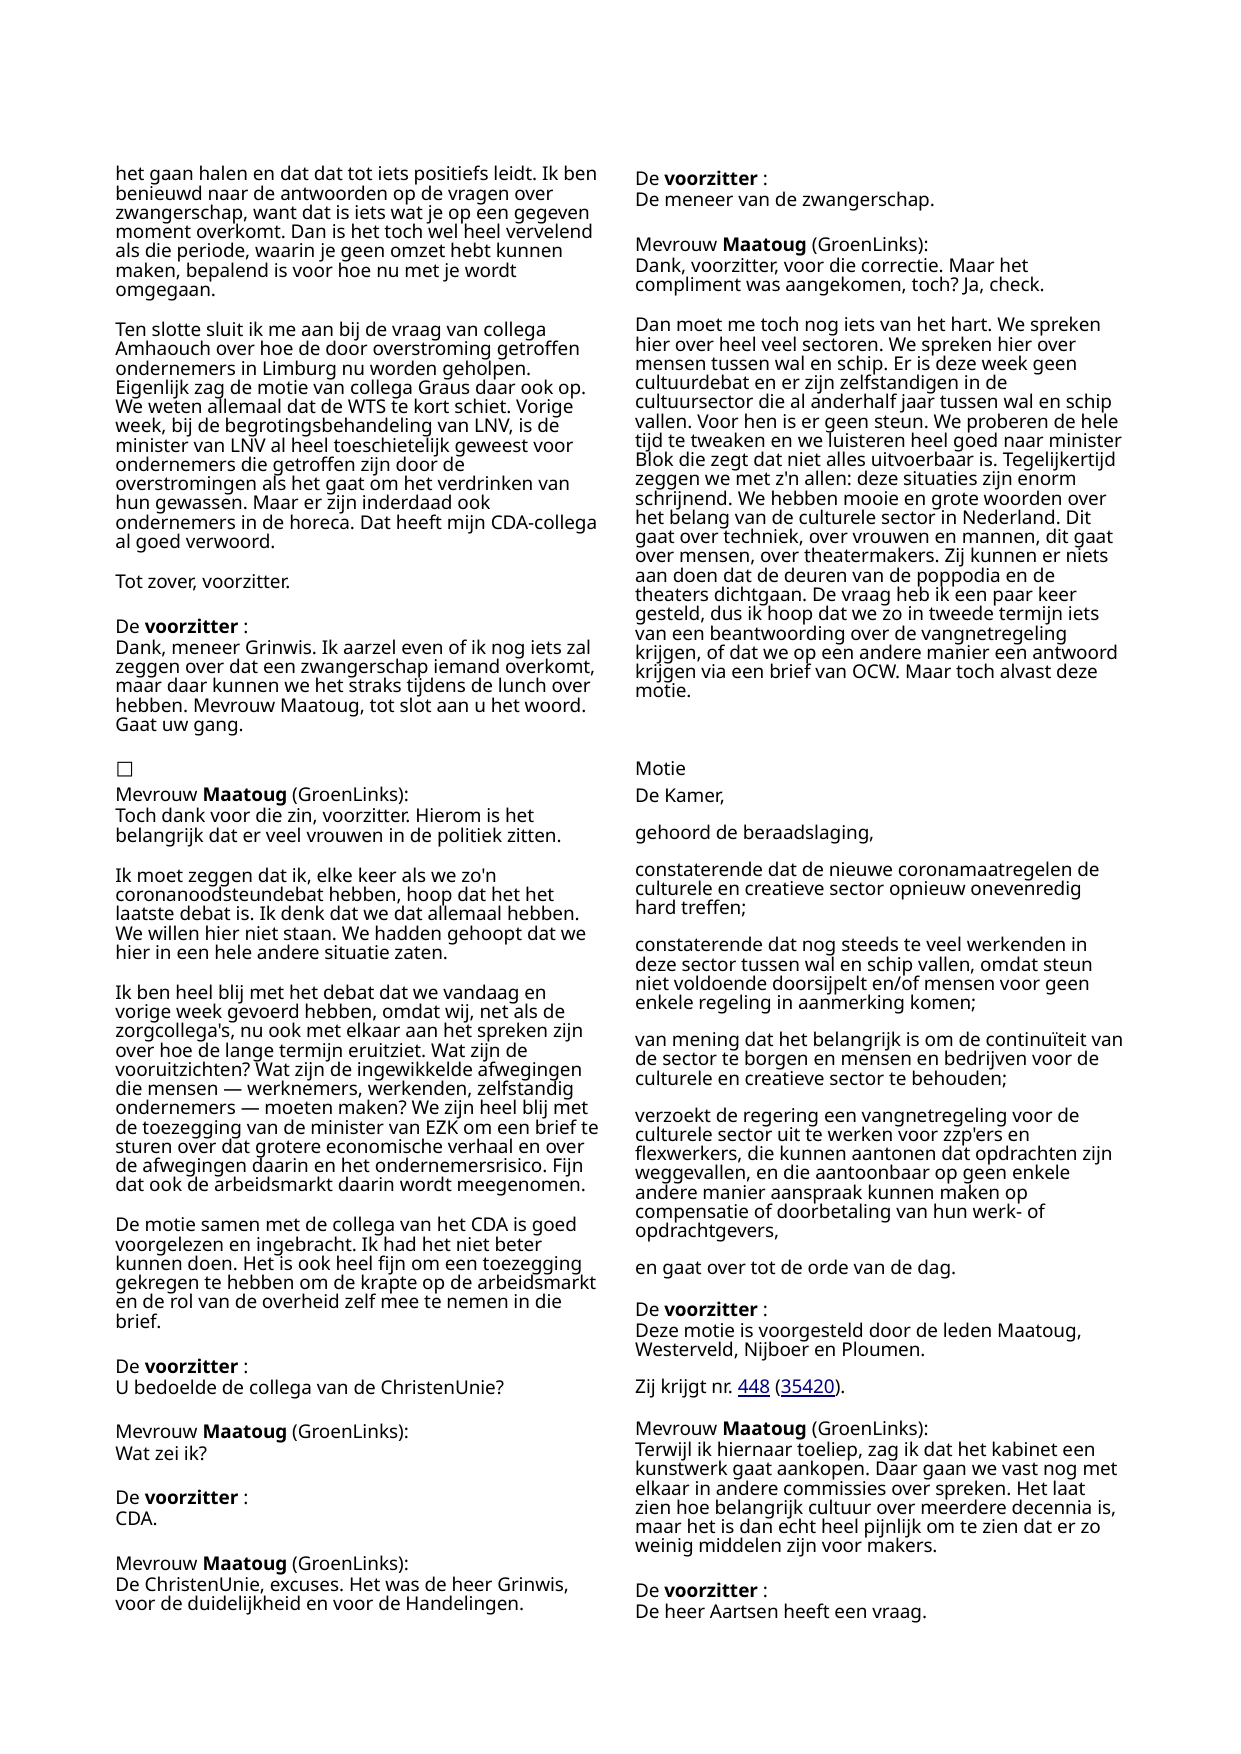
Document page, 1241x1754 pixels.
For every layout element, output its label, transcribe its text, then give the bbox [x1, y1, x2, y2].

text het gaan halen en dat dat tot iets positiefs leidt. Ik ben benieuwd naar de antwoorden op de vragen over zwangerschap, want dat is iets wat je op een gegeven moment overkomt. Dan is het toch wel heel vervelend als die periode, waarin je geen omzet hebt kunnen maken, bepalend is voor hoe nu met je wordt omgegaan. [115, 165, 605, 300]
text Dank, voorzitter, voor die correctie. Maar het compliment was aangekomen, toch? Ja, check. [635, 257, 1125, 296]
text verzoekt de regering een vangnetregeling voor de culturele sector uit te werken voor zzp'ers en flexwerkers, die kunnen aantonen dat opdrachten zijn weggevallen, en die aantoonbaar op geen enkele andere manier aanspraak kunnen maken op compensatie of doorbetaling van hun werk- of opdrachtgevers, [635, 1107, 1125, 1241]
text De ChristenUnie, excuses. Het was de heer Grinwis, voor de duidelijkheid en voor de Handelingen. [115, 1576, 605, 1615]
text Mevrouw Maatoug (GroenLinks): [635, 231, 1125, 257]
text ⬜ [115, 756, 605, 782]
text CDA. [115, 1510, 605, 1529]
text De meneer van de zwangerschap. [635, 191, 1125, 210]
text Zij krijgt nr. 448 (35420). [635, 1378, 1125, 1397]
text De voorzitter : [115, 613, 605, 639]
text De Kamer, [635, 787, 1125, 806]
text van mening dat het belangrijk is om de continuïteit van de sector te borgen en mensen en bedrijven voor de culturele en creatieve sector te behouden; [635, 1031, 1125, 1089]
text Dank, meneer Grinwis. Ik aarzel even of ik nog iets zal zeggen over dat een zwangerschap iemand overkomt, maar daar kunnen we het straks tijdens de lunch over hebben. Mevrouw Maatoug, tot slot aan u het woord. Gaat uw gang. [115, 639, 605, 735]
text De motie samen met de collega van het CDA is goed voorgelezen en ingebracht. Ik had het niet beter kunnen doen. Het is ook heel fijn om een toezegging gekregen te hebben om de krapte op de arbeidsmarkt en de rol van de overheid zelf mee te nemen in die brief. [115, 1216, 605, 1332]
text De heer Aartsen heeft een vraag. [635, 1603, 1125, 1622]
text Tot zover, voorzitter. [115, 573, 605, 592]
text constaterende dat de nieuwe coronamaatregelen de culturele en creatieve sector opnieuw onevenredig hard treffen; [635, 861, 1125, 918]
text De voorzitter : [115, 1353, 605, 1379]
text U bedoelde de collega van de ChristenUnie? [115, 1379, 605, 1398]
text Ten slotte sluit ik me aan bij de vraag van collega Amhaouch over hoe de door overstroming getroffen ondernemers in Limburg nu worden geholpen. Eigenlijk zag de motie van collega Graus daar ook op. We weten allemaal dat de WTS te kort schiet. Vorige week, bij de begrotingsbehandeling van LNV, is de minister van LNV al heel toeschietelijk geweest voor ondernemers die getroffen zijn door de overstromingen als het gaat om het verdrinken van hun gewassen. Maar er zijn inderdaad ook ondernemers in de horeca. Dat heeft mijn CDA-collega al goed verwoord. [115, 321, 605, 552]
text en gaat over tot de orde van de dag. [635, 1259, 1125, 1278]
text Mevrouw Maatoug (GroenLinks): [115, 1419, 605, 1444]
text Ik moet zeggen dat ik, elke keer als we zo'n coronanoodsteundebat hebben, hoop dat het het laatste debat is. Ik denk dat we dat allemaal hebben. We willen hier niet staan. We hadden gehoopt dat we hier in een hele andere situatie zaten. [115, 867, 605, 963]
text Ik ben heel blij met het debat dat we vandaag en vorige week gevoerd hebben, omdat wij, net als de zorgcollega's, nu ook met elkaar aan het spreken zijn over hoe de lange termijn eruitziet. Wat zijn de vooruitzichten? Wat zijn de ingewikkelde afwegingen die mensen — werknemers, werkenden, zelfstandig ondernemers — moeten maken? We zijn heel blij met de toezegging van de minister van EZK om een brief te sturen over dat grotere economische verhaal en over de afwegingen daarin en het ondernemersrisico. Fijn dat ook de arbeidsmarkt daarin wordt meegenomen. [115, 984, 605, 1196]
text gehoord de beraadslaging, [635, 824, 1125, 843]
text Dan moet me toch nog iets van het hart. We spreken hier over heel veel sectoren. We spreken hier over mensen tussen wal en schip. Er is deze week geen cultuurdebat en er zijn zelfstandigen in de cultuursector die al anderhalf jaar tussen wal en schip vallen. Voor hen is er geen steun. We proberen de hele tijd te tweaken en we luisteren heel goed naar minister Blok die zegt dat niet alles uitvoerbaar is. Tegelijkertijd zeggen we met z'n allen: deze situaties zijn enorm schrijnend. We hebben mooie en grote woorden over het belang van de culturele sector in Nederland. Dit gaat over techniek, over vrouwen en mannen, dit gaat over mensen, over theatermakers. Zij kunnen er niets aan doen dat de deuren van de poppodia en de theaters dichtgaan. De vraag heb ik een paar keer gesteld, dus ik hoop dat we zo in tweede termijn iets van een beantwoording over de vangnetregeling krijgen, of dat we op een andere manier een antwoord krijgen via een brief van OCW. Maar toch alvast deze motie. [635, 316, 1125, 702]
text De voorzitter : [635, 1296, 1125, 1322]
text Deze motie is voorgesteld door de leden Maatoug, Westerveld, Nijboer en Ploumen. [635, 1322, 1125, 1360]
text De voorzitter : [635, 1577, 1125, 1603]
text constaterende dat nog steeds te veel werkenden in deze sector tussen wal en schip vallen, omdat steun niet voldoende doorsijpelt en/of mensen voor geen enkele regeling in aanmerking komen; [635, 936, 1125, 1013]
text Mevrouw Maatoug (GroenLinks): [115, 1550, 605, 1576]
text Mevrouw Maatoug (GroenLinks): [635, 1415, 1125, 1441]
text Wat zei ik? [115, 1444, 605, 1464]
text Toch dank voor die zin, voorzitter. Hierom is het belangrijk dat er veel vrouwen in de politiek zitten. [115, 807, 605, 846]
text Terwijl ik hiernaar toeliep, zag ik dat het kabinet een kunstwerk gaat aankopen. Daar gaan we vast nog met elkaar in andere commissies over spreken. Het laat zien hoe belangrijk cultuur over meerdere decennia is, maar het is dan echt heel pijnlijk om te zien dat er zo weinig middelen zijn voor makers. [635, 1441, 1125, 1557]
text De voorzitter : [115, 1484, 605, 1510]
text Motie [635, 755, 1125, 781]
text De voorzitter : [635, 165, 1125, 191]
text Mevrouw Maatoug (GroenLinks): [115, 782, 605, 807]
